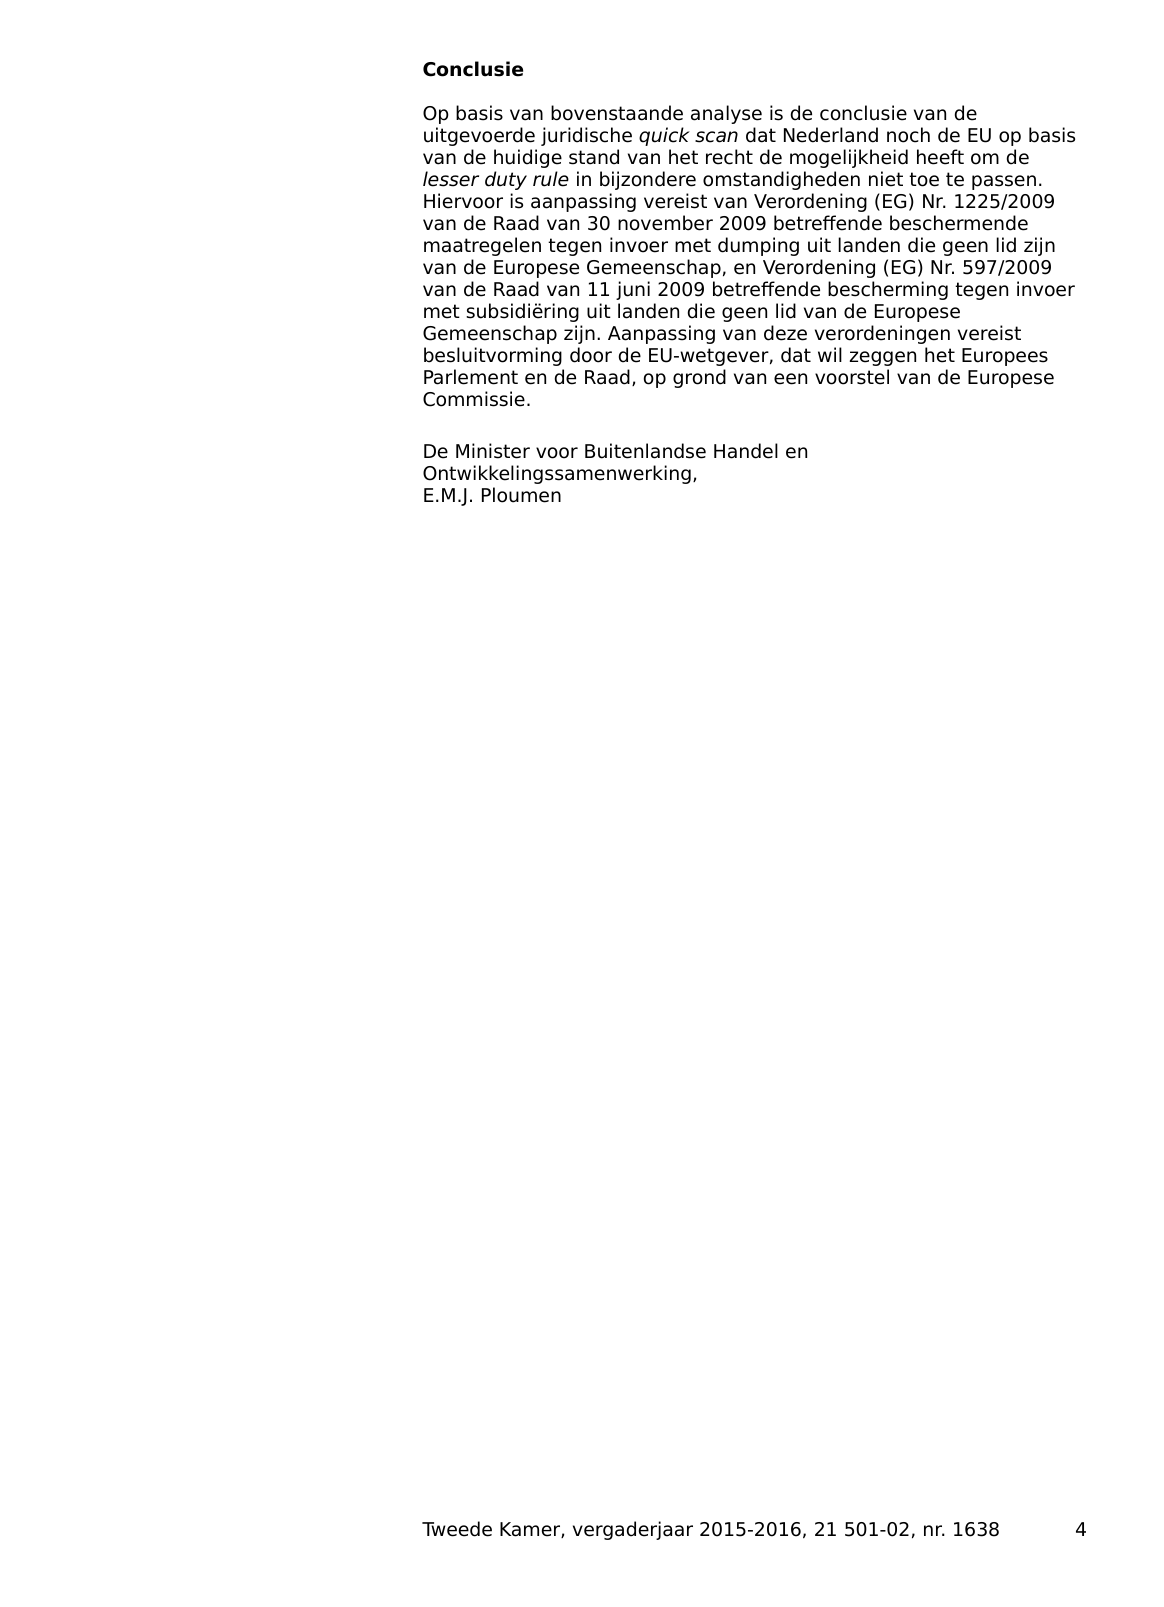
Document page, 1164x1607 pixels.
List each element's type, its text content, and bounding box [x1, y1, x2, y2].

subtitle Conclusie [422, 59, 1087, 81]
text De Minister voor Buitenlandse Handel en Ontwikkelingssamenwerking, E.M.J. Ploumen [422, 441, 1087, 507]
text Op basis van bovenstaande analyse is de conclusie van de uitgevoerde juridische quick scan dat Nederland noch de EU op basis van de huidige stand van het recht de mogelijkheid heeft om de lesser duty rule in bijzondere omstandigheden niet toe te passen. Hiervoor is aanpassing vereist van Verordening (EG) Nr. 1225/2009 van de Raad van 30 november 2009 betreffende beschermende maatregelen tegen invoer met dumping uit landen die geen lid zijn van de Europese Gemeenschap, en Verordening (EG) Nr. 597/2009 van de Raad van 11 juni 2009 betreffende bescherming tegen invoer met subsidiëring uit landen die geen lid van de Europese Gemeenschap zijn. Aanpassing van deze verordeningen vereist besluitvorming door de EU-wetgever, dat wil zeggen het Europees Parlement en de Raad, op grond van een voorstel van de Europese Commissie. [422, 103, 1087, 411]
